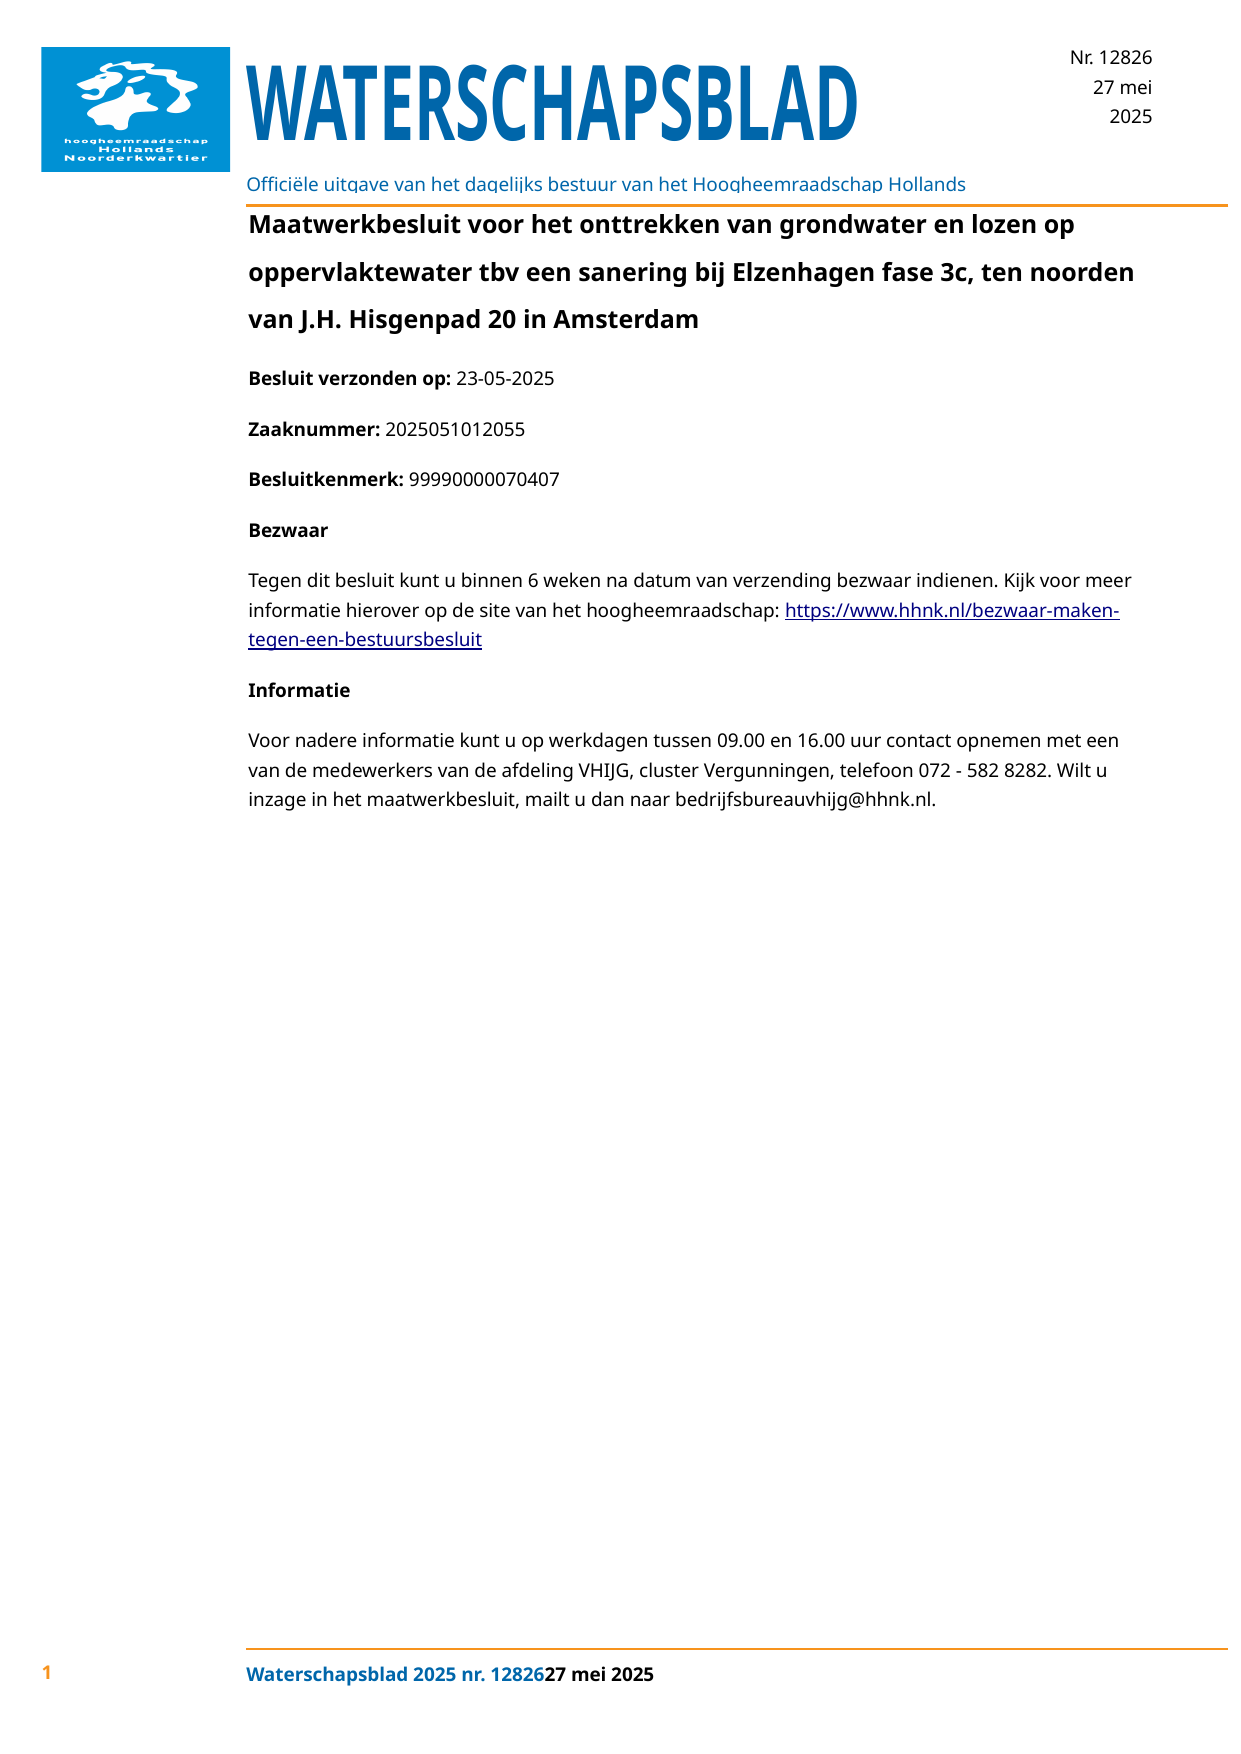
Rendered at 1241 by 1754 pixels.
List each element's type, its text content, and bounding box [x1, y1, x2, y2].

text Zaaknummer: 2025051012055 [248, 416, 1152, 442]
picture [88, 87, 157, 130]
picture [129, 76, 144, 82]
picture [118, 62, 197, 112]
text Besluit verzonden op: 23-05-2025 [248, 366, 1152, 391]
text Maatwerkbesluit voor het onttrekken van grondwater en lozen op oppervlaktewater tbv een sanering bij Elzenhagen fase 3c, ten noorden van J.H. Hisgenpad 20 in Amsterdam [248, 207, 1152, 336]
picture [78, 64, 122, 99]
text Tegen dit besluit kunt u binnen 6 weken na datum van verzending bezwaar indienen. Kijk voor meer informatie hierover op de site van het hoogheemraadschap: https://www.hhnk.nl/bezwaar-maken-tegen-een-bestuursbesluit [248, 567, 1152, 652]
text Informatie [248, 677, 1152, 702]
text Besluitkenmerk: 99990000070407 [248, 466, 1152, 492]
text Voor nadere informatie kunt u op werkdagen tussen 09.00 en 16.00 uur contact opnemen met een van de medewerkers van de afdeling VHIJG, cluster Vergunningen, telefoon 072 - 582 8282. Wilt u inzage in het maatwerkbesluit, mailt u dan naar bedrijfsbureauvhijg@hhnk.nl. [248, 727, 1152, 812]
text Bezwaar [248, 517, 1152, 542]
